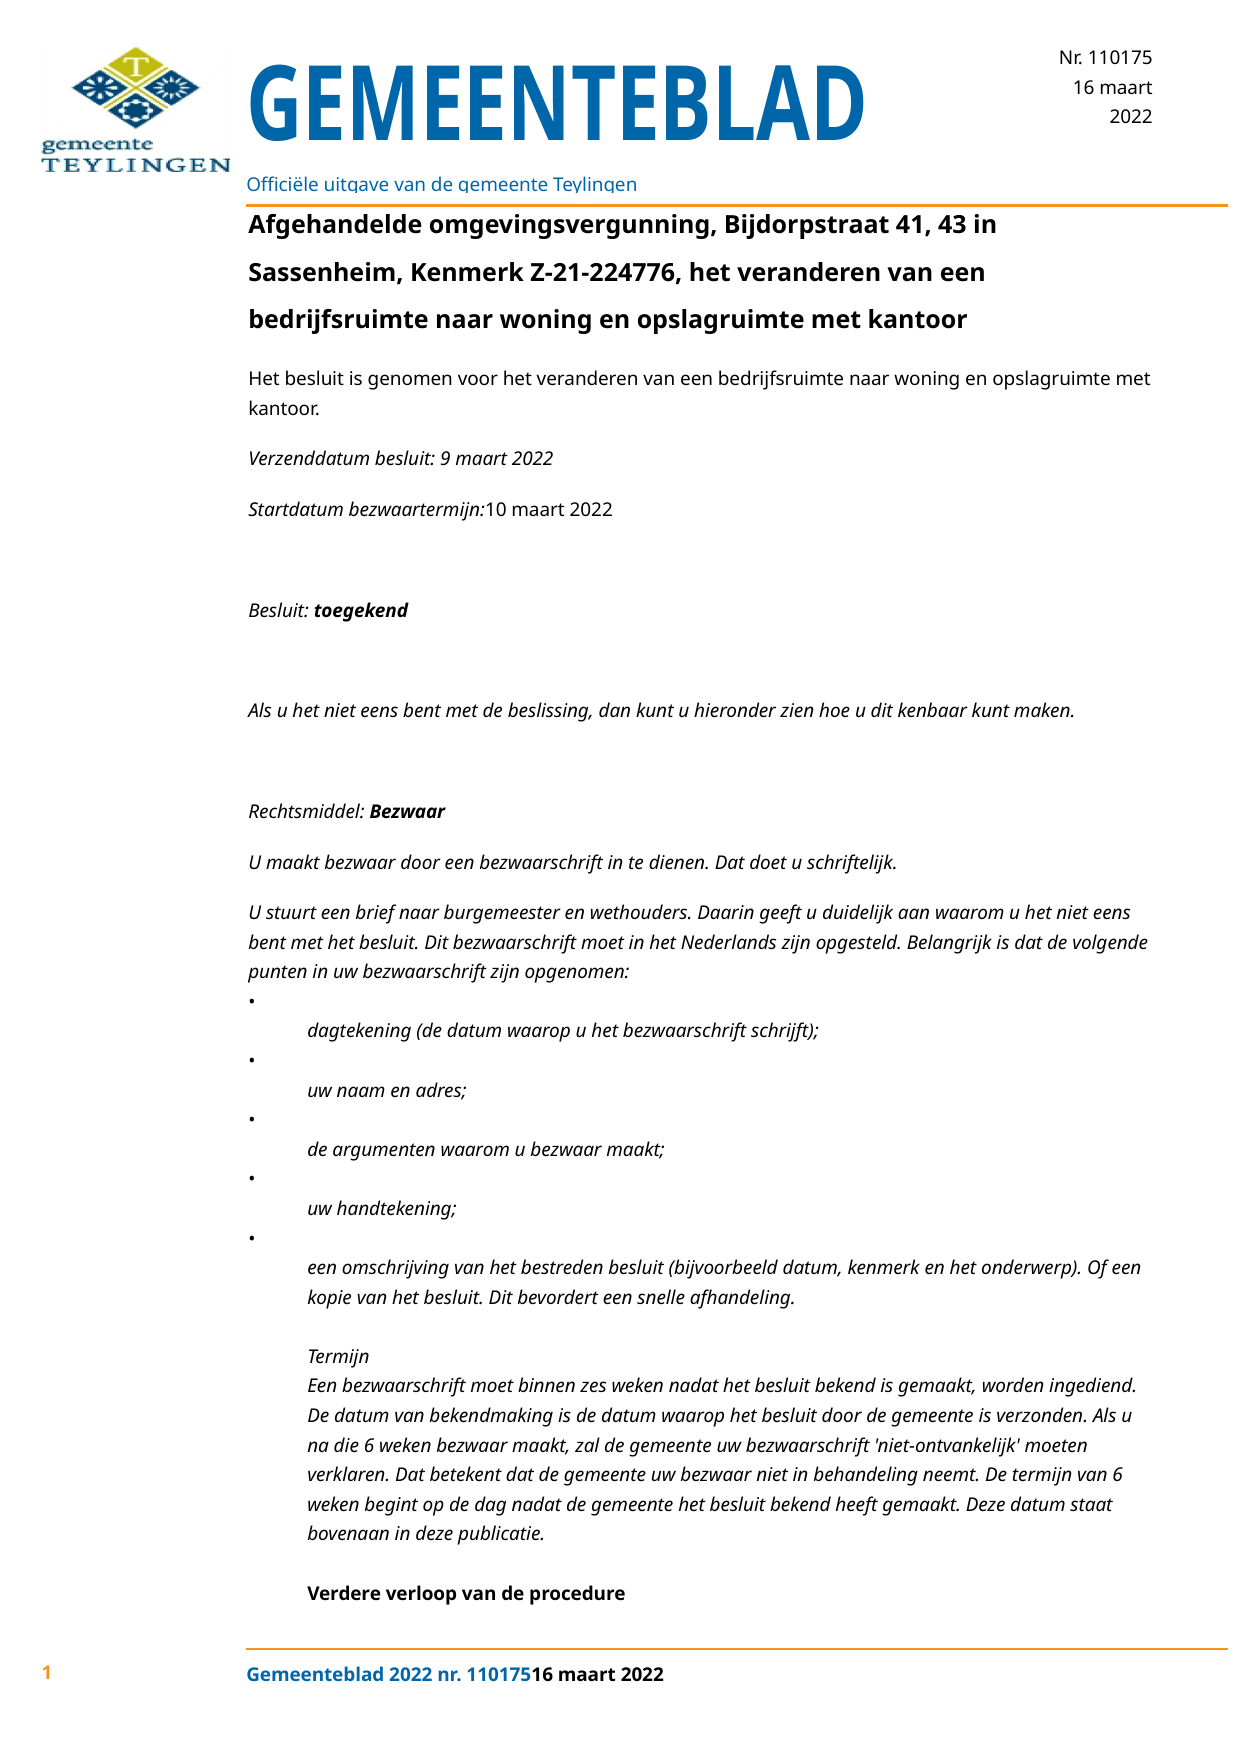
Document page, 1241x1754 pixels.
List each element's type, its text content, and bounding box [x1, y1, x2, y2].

text U stuurt een brief naar burgemeester en wethouders. Daarin geeft u duidelijk aan waarom u het niet eens bent met het besluit. Dit bezwaarschrift moet in het Nederlands zijn opgesteld. Belangrijk is dat de volgende punten in uw bezwaarschrift zijn opgenomen: [248, 899, 1152, 984]
list Een bezwaarschrift moet binnen zes weken nadat het besluit bekend is gemaakt, worden ingediend. De datum van bekendmaking is de datum waarop het besluit door de gemeente is verzonden. Als u na die 6 weken bezwaar maakt, zal de gemeente uw bezwaarschrift 'niet-ontvankelijk' moeten verklaren. Dat betekent dat de gemeente uw bezwaar niet in behandeling neemt. De termijn van 6 weken begint op de dag nadat de gemeente het besluit bekend heeft gemaakt. Deze datum staat bovenaan in deze publicatie. [248, 1373, 1152, 1546]
list Termijn [248, 1343, 1152, 1369]
text Als u het niet eens bent met de beslissing, dan kunt u hieronder zien hoe u dit kenbaar kunt maken. [248, 698, 1152, 723]
text Besluit: toegekend [248, 597, 1152, 622]
list uw handtekening; [248, 1195, 1152, 1221]
text Startdatum bezwaartermijn:10 maart 2022 [248, 496, 1152, 522]
text Afgehandelde omgevingsvergunning, Bijdorpstraat 41, 43 in Sassenheim, Kenmerk Z-21-224776, het veranderen van een bedrijfsruimte naar woning en opslagruimte met kantoor [248, 207, 1152, 336]
text Verzenddatum besluit: 9 maart 2022 [248, 446, 1152, 471]
list een omschrijving van het bestreden besluit (bijvoorbeeld datum, kenmerk en het onderwerp). Of een kopie van het besluit. Dit bevordert een snelle afhandeling. [248, 1254, 1152, 1309]
list de argumenten waarom u bezwaar maakt; [248, 1136, 1152, 1162]
list Verdere verloop van de procedure [248, 1580, 1152, 1605]
text Rechtsmiddel: Bezwaar [248, 798, 1152, 824]
text Het besluit is genomen voor het veranderen van een bedrijfsruimte naar woning en opslagruimte met kantoor. [248, 366, 1152, 421]
text U maakt bezwaar door een bezwaarschrift in te dienen. Dat doet u schriftelijk. [248, 849, 1152, 874]
list uw naam en adres; [248, 1077, 1152, 1102]
list dagtekening (de datum waarop u het bezwaarschrift schrijft); [248, 1018, 1152, 1043]
picture [41, 47, 231, 172]
